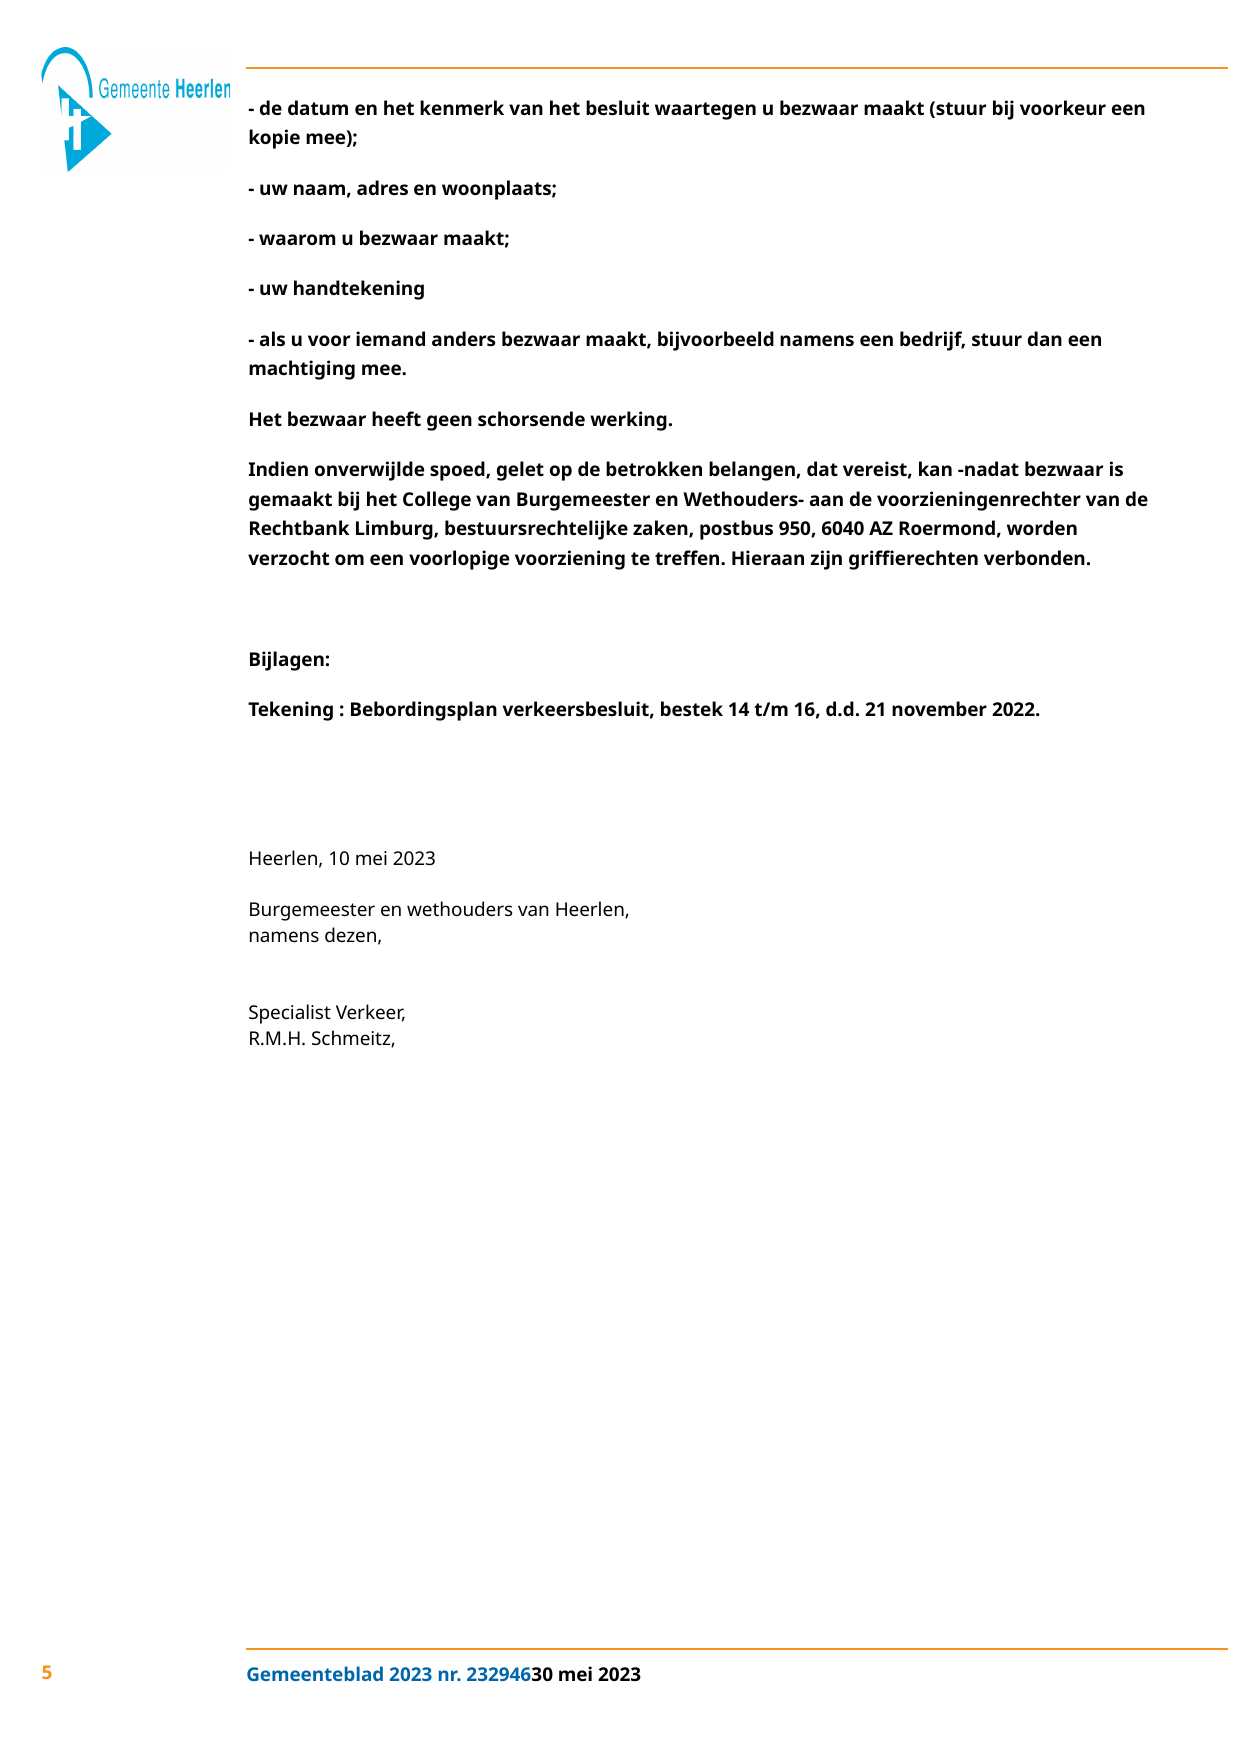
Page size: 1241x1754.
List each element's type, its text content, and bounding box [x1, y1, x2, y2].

text - als u voor iemand anders bezwaar maakt, bijvoorbeeld namens een bedrijf, stuur dan een machtiging mee. [248, 326, 1152, 381]
text - uw handtekening [248, 276, 1152, 301]
text Tekening : Bebordingsplan verkeersbesluit, bestek 14 t/m 16, d.d. 21 november 2022. [248, 696, 1152, 722]
text Specialist Verkeer, [248, 999, 1152, 1025]
picture [41, 47, 231, 172]
text - waarom u bezwaar maakt; [248, 225, 1152, 251]
text namens dezen, [248, 922, 1152, 948]
text R.M.H. Schmeitz, [248, 1025, 1152, 1051]
text - de datum en het kenmerk van het besluit waartegen u bezwaar maakt (stuur bij voorkeur een kopie mee); [248, 95, 1152, 150]
text - uw naam, adres en woonplaats; [248, 175, 1152, 201]
text Burgemeester en wethouders van Heerlen, [248, 897, 1152, 922]
text Bijlagen: [248, 646, 1152, 672]
text Het bezwaar heeft geen schorsende werking. [248, 406, 1152, 432]
text Indien onverwijlde spoed, gelet op de betrokken belangen, dat vereist, kan -nadat bezwaar is gemaakt bij het College van Burgemeester en Wethouders- aan de voorzieningenrechter van de Rechtbank Limburg, bestuursrechtelijke zaken, postbus 950, 6040 AZ Roermond, worden verzocht om een voorlopige voorziening te treffen. Hieraan zijn griffierechten verbonden. [248, 456, 1152, 571]
text Heerlen, 10 mei 2023 [248, 845, 1152, 871]
picture [41, 47, 59, 70]
